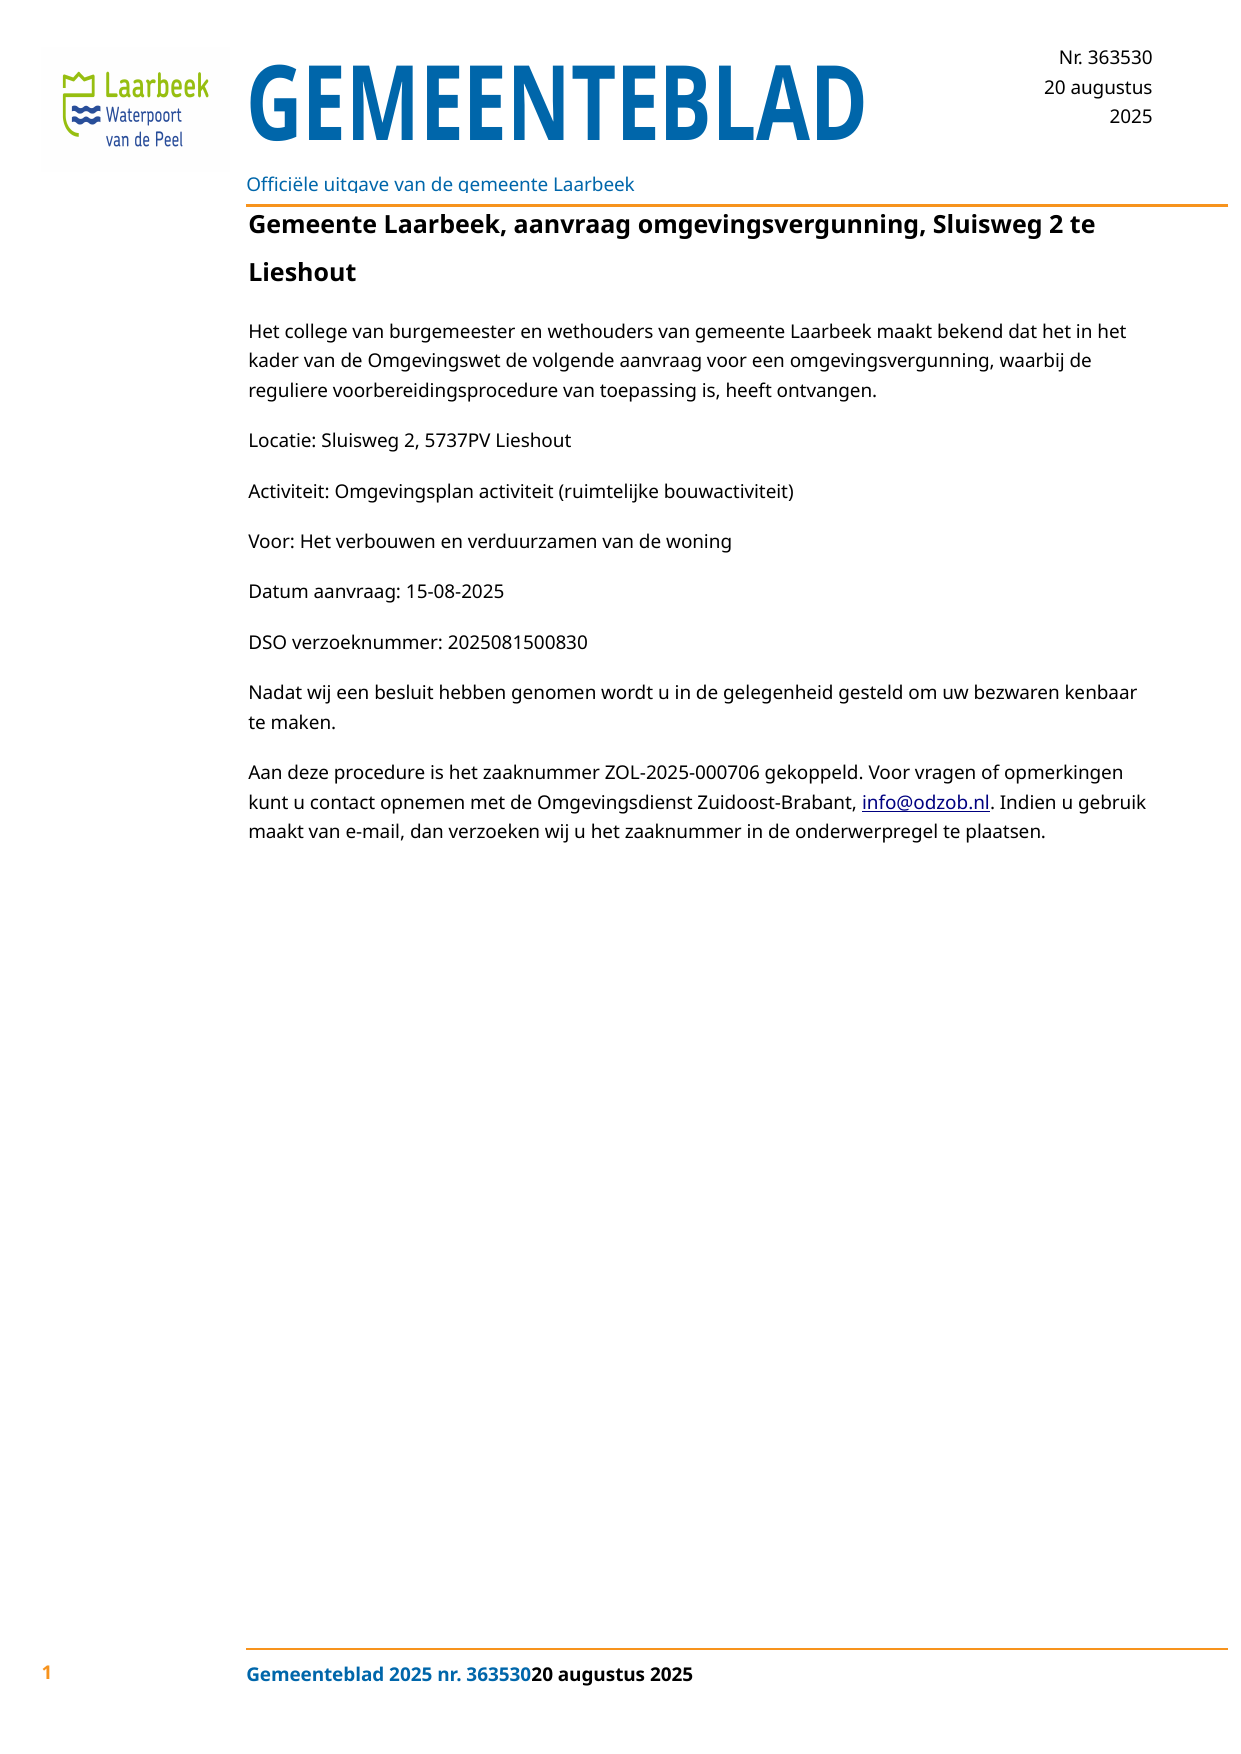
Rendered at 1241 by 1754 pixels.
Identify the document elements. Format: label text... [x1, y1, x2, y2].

text Datum aanvraag: 15-08-2025 [248, 579, 1152, 604]
text Voor: Het verbouwen en verduurzamen van de woning [248, 528, 1152, 554]
text Activiteit: Omgevingsplan activiteit (ruimtelijke bouwactiviteit) [248, 478, 1152, 504]
text Gemeente Laarbeek, aanvraag omgevingsvergunning, Sluisweg 2 te Lieshout [248, 207, 1152, 288]
text Locatie: Sluisweg 2, 5737PV Lieshout [248, 427, 1152, 453]
text DSO verzoeknummer: 2025081500830 [248, 629, 1152, 655]
text Het college van burgemeester en wethouders van gemeente Laarbeek maakt bekend dat het in het kader van de Omgevingswet de volgende aanvraag voor een omgevingsvergunning, waarbij de reguliere voorbereidingsprocedure van toepassing is, heeft ontvangen. [248, 318, 1152, 403]
picture [41, 47, 231, 172]
text Aan deze procedure is het zaaknummer ZOL-2025-000706 gekoppeld. Voor vragen of opmerkingen kunt u contact opnemen met de Omgevingsdienst Zuidoost-Brabant, info@odzob.nl. Indien u gebruik maakt van e-mail, dan verzoeken wij u het zaaknummer in de onderwerpregel te plaatsen. [248, 759, 1152, 844]
text Nadat wij een besluit hebben genomen wordt u in de gelegenheid gesteld om uw bezwaren kenbaar te maken. [248, 679, 1152, 735]
